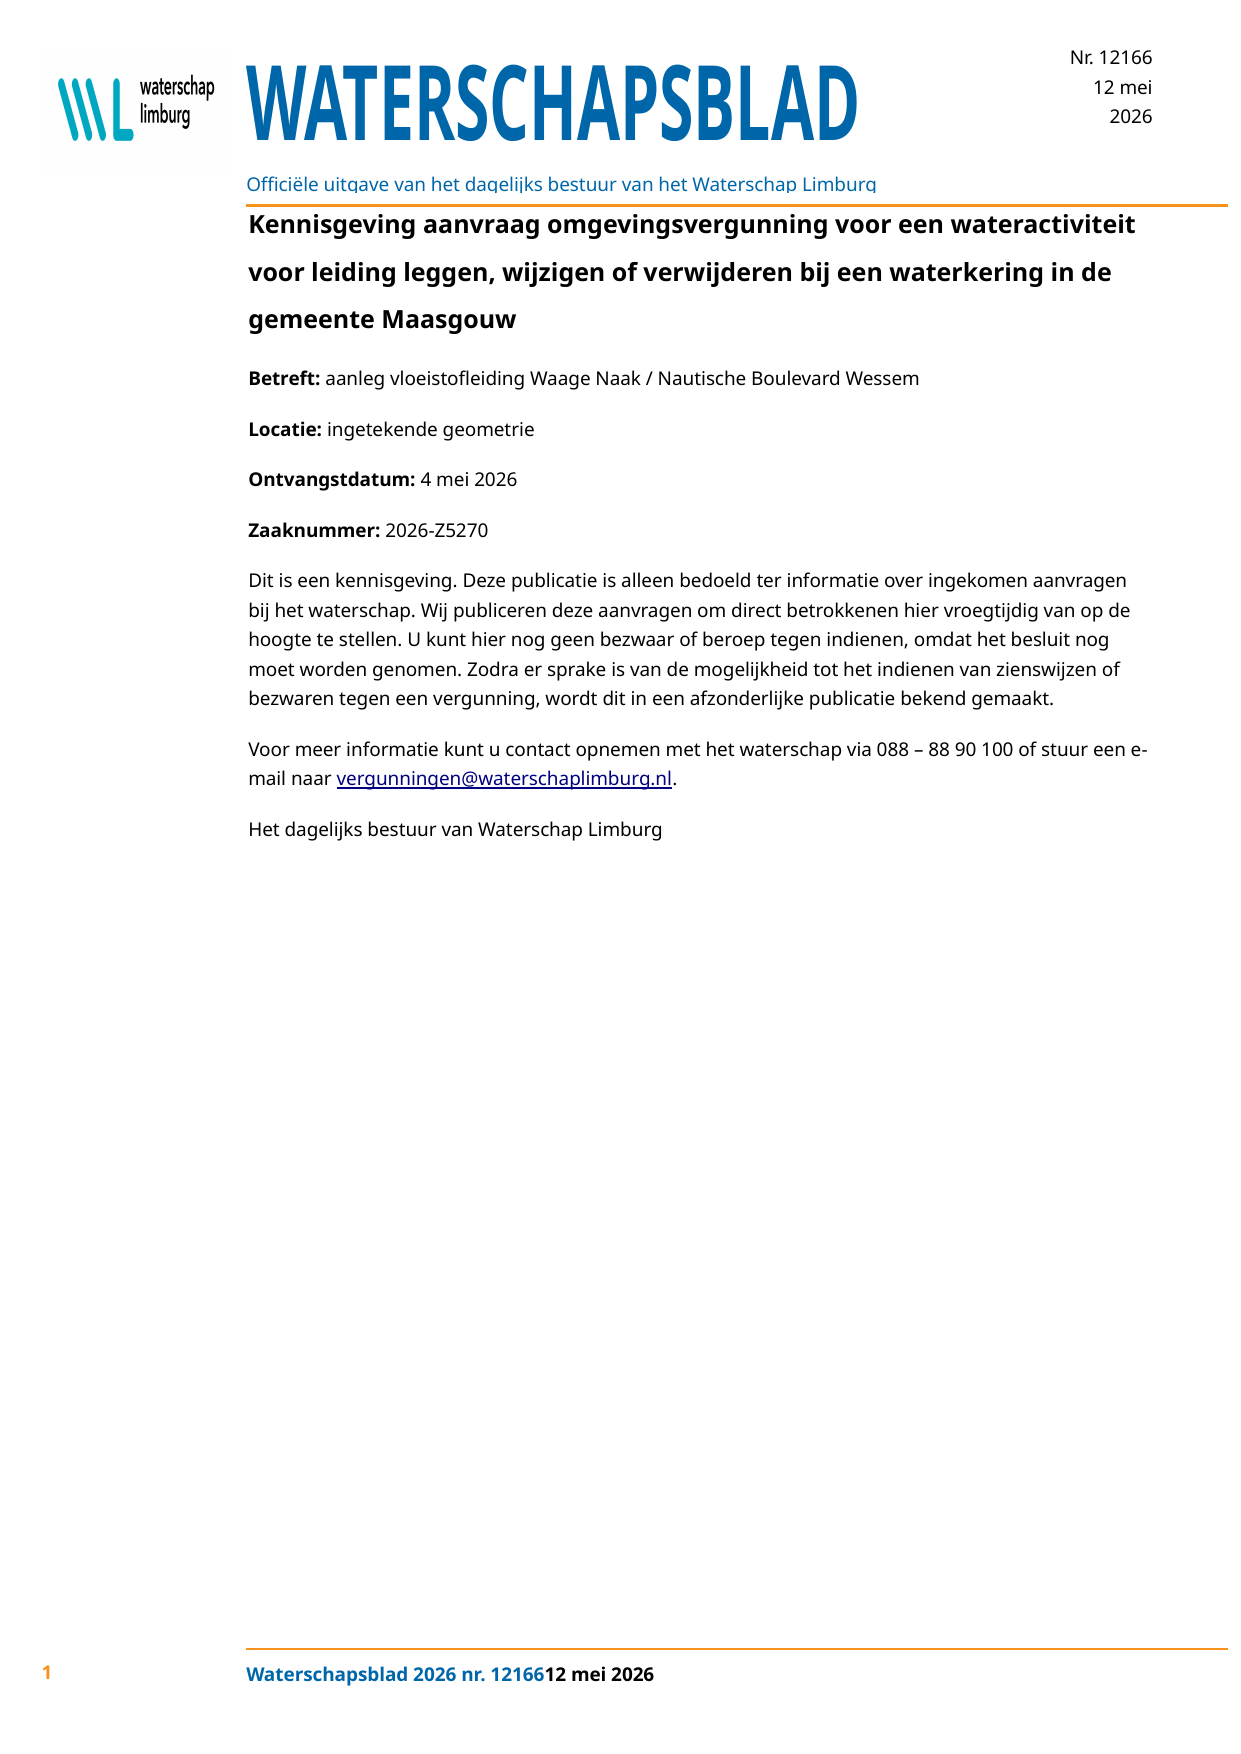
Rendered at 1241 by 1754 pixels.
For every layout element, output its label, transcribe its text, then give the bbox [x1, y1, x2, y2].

text Locatie: ingetekende geometrie [248, 416, 1152, 442]
text Het dagelijks bestuur van Waterschap Limburg [248, 816, 1152, 842]
text Kennisgeving aanvraag omgevingsvergunning voor een wateractiviteit voor leiding leggen, wijzigen of verwijderen bij een waterkering in de gemeente Maasgouw [248, 207, 1152, 336]
text Betreft: aanleg vloeistofleiding Waage Naak / Nautische Boulevard Wessem [248, 366, 1152, 391]
text Zaaknummer: 2026-Z5270 [248, 517, 1152, 542]
picture [41, 47, 231, 172]
text Dit is een kennisgeving. Deze publicatie is alleen bedoeld ter informatie over ingekomen aanvragen bij het waterschap. Wij publiceren deze aanvragen om direct betrokkenen hier vroegtijdig van op de hoogte te stellen. U kunt hier nog geen bezwaar of beroep tegen indienen, omdat het besluit nog moet worden genomen. Zodra er sprake is van de mogelijkheid tot het indienen van zienswijzen of bezwaren tegen een vergunning, wordt dit in een afzonderlijke publicatie bekend gemaakt. [248, 567, 1152, 711]
text Voor meer informatie kunt u contact opnemen met het waterschap via 088 – 88 90 100 of stuur een e-mail naar vergunningen@waterschaplimburg.nl. [248, 736, 1152, 791]
text Ontvangstdatum: 4 mei 2026 [248, 466, 1152, 492]
